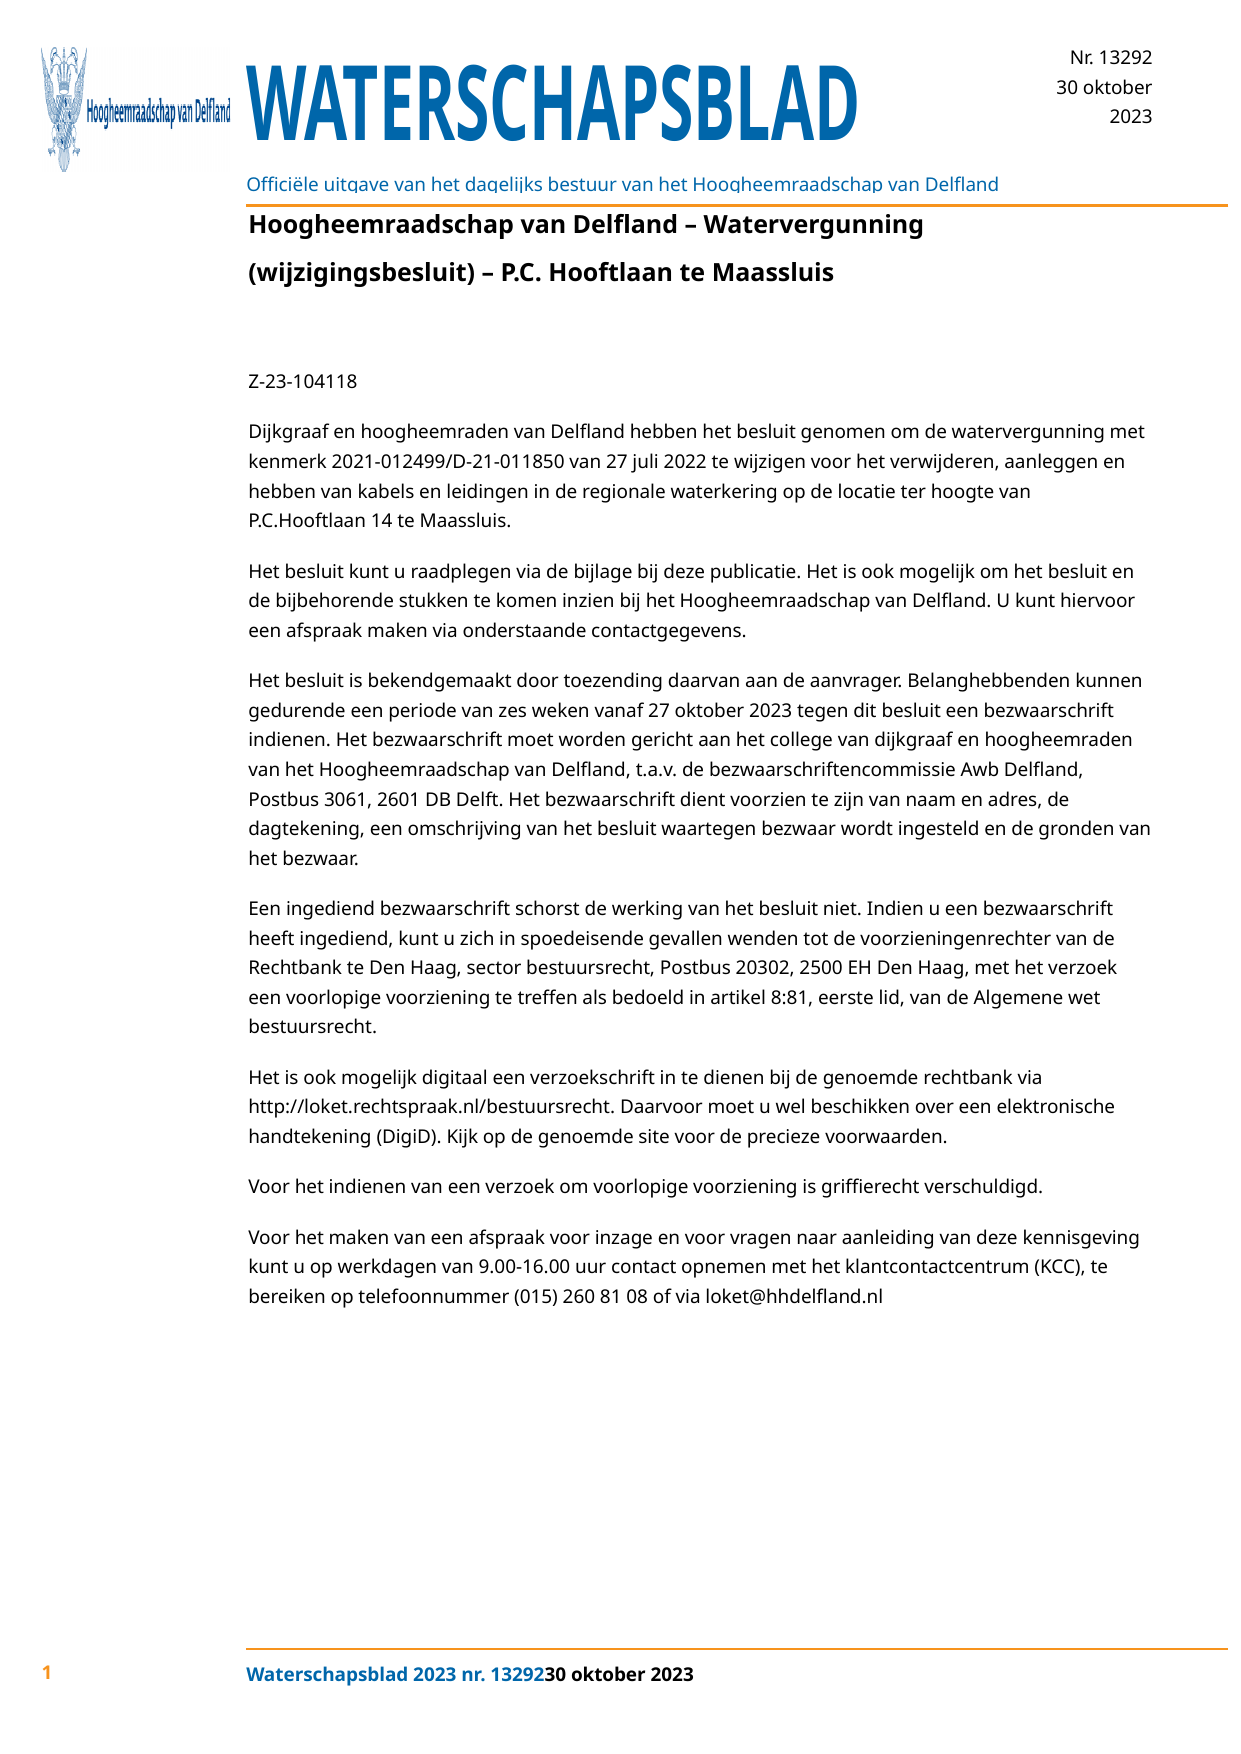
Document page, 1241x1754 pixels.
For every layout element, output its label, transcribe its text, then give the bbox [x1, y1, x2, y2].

text Het besluit is bekendgemaakt door toezending daarvan aan de aanvrager. Belanghebbenden kunnen gedurende een periode van zes weken vanaf 27 oktober 2023 tegen dit besluit een bezwaarschrift indienen. Het bezwaarschrift moet worden gericht aan het college van dijkgraaf en hoogheemraden van het Hoogheemraadschap van Delfland, t.a.v. de bezwaarschriftencommissie Awb Delfland, Postbus 3061, 2601 DB Delft. Het bezwaarschrift dient voorzien te zijn van naam en adres, de dagtekening, een omschrijving van het besluit waartegen bezwaar wordt ingesteld en de gronden van het bezwaar. [248, 667, 1152, 871]
text Dijkgraaf en hoogheemraden van Delfland hebben het besluit genomen om de watervergunning met kenmerk 2021-012499/D-21-011850 van 27 juli 2022 te wijzigen voor het verwijderen, aanleggen en hebben van kabels en leidingen in de regionale waterkering op de locatie ter hoogte van P.C.Hooftlaan 14 te Maassluis. [248, 419, 1152, 533]
text Voor het indienen van een verzoek om voorlopige voorziening is griffierecht verschuldigd. [248, 1174, 1152, 1199]
text Een ingediend bezwaarschrift schorst de werking van het besluit niet. Indien u een bezwaarschrift heeft ingediend, kunt u zich in spoedeisende gevallen wenden tot de voorzieningenrechter van de Rechtbank te Den Haag, sector bestuursrecht, Postbus 20302, 2500 EH Den Haag, met het verzoek een voorlopige voorziening te treffen als bedoeld in artikel 8:81, eerste lid, van de Algemene wet bestuursrecht. [248, 895, 1152, 1039]
text Het is ook mogelijk digitaal een verzoekschrift in te dienen bij de genoemde rechtbank via http://loket.rechtspraak.nl/bestuursrecht. Daarvoor moet u wel beschikken over een elektronische handtekening (DigiD). Kijk op de genoemde site voor de precieze voorwaarden. [248, 1064, 1152, 1149]
text Hoogheemraadschap van Delfland – Watervergunning (wijzigingsbesluit) – P.C. Hooftlaan te Maassluis [248, 207, 1152, 288]
picture [41, 47, 231, 172]
text Het besluit kunt u raadplegen via de bijlage bij deze publicatie. Het is ook mogelijk om het besluit en de bijbehorende stukken te komen inzien bij het Hoogheemraadschap van Delfland. U kunt hiervoor een afspraak maken via onderstaande contactgegevens. [248, 558, 1152, 643]
text Z-23-104118 [248, 368, 1152, 394]
text Voor het maken van een afspraak voor inzage en voor vragen naar aanleiding van deze kennisgeving kunt u op werkdagen van 9.00-16.00 uur contact opnemen met het klantcontactcentrum (KCC), te bereiken op telefoonnummer (015) 260 81 08 of via loket@hhdelfland.nl [248, 1224, 1152, 1309]
